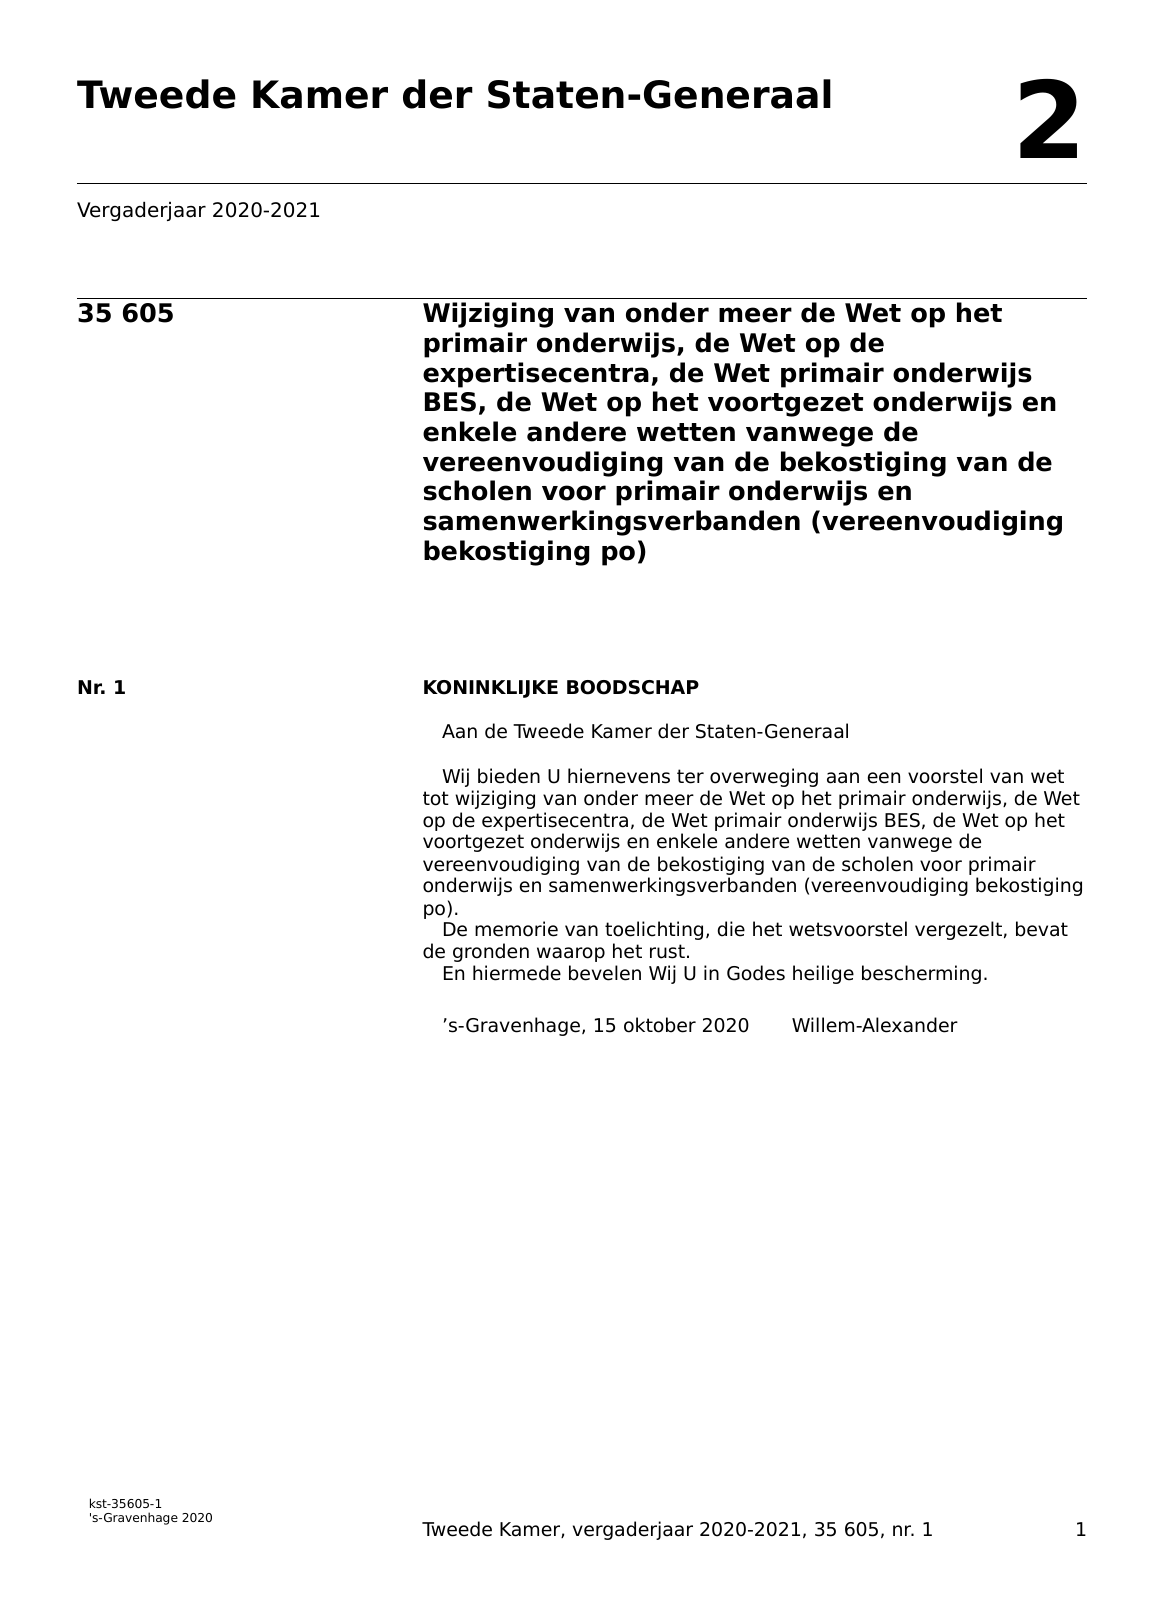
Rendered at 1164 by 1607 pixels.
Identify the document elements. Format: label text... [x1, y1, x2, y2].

table_cell Vergaderjaar 2020-2021 [77, 184, 1087, 298]
text 's-Gravenhage 2020 [88, 1511, 323, 1525]
text Aan de Tweede Kamer der Staten-Generaal [422, 721, 1087, 743]
text Wij bieden U hiernevens ter overweging aan een voorstel van wet tot wijziging van onder meer de Wet op het primair onderwijs, de Wet op de expertisecentra, de Wet primair onderwijs BES, de Wet op het voortgezet onderwijs en enkele andere wetten vanwege de vereenvoudiging van de bekostiging van de scholen voor primair onderwijs en samenwerkingsverbanden (vereenvoudiging bekostiging po). [422, 766, 1087, 919]
table_header Tweede Kamer der Staten-Generaal [77, 59, 886, 183]
text De memorie van toelichting, die het wetsvoorstel vergezelt, bevat de gronden waarop het rust. [422, 919, 1087, 963]
text ’s-Gravenhage, 15 oktober 2020 Willem-Alexander [422, 1015, 1087, 1037]
text En hiermede bevelen Wij U in Godes heilige bescherming. [422, 963, 1087, 985]
text kst-35605-1 [88, 1497, 323, 1511]
subtitle 35 605 Wijziging van onder meer de Wet op het primair onderwijs, de Wet op de expertisecentra, de Wet primair onderwijs BES, de Wet op het voortgezet onderwijs en enkele andere wetten vanwege de vereenvoudiging van de bekostiging van de scholen voor primair onderwijs en samenwerkingsverbanden (vereenvoudiging bekostiging po) [77, 299, 1087, 566]
table_header 2 [886, 59, 1087, 183]
subtitle Nr. 1 KONINKLIJKE BOODSCHAP [77, 677, 1087, 699]
